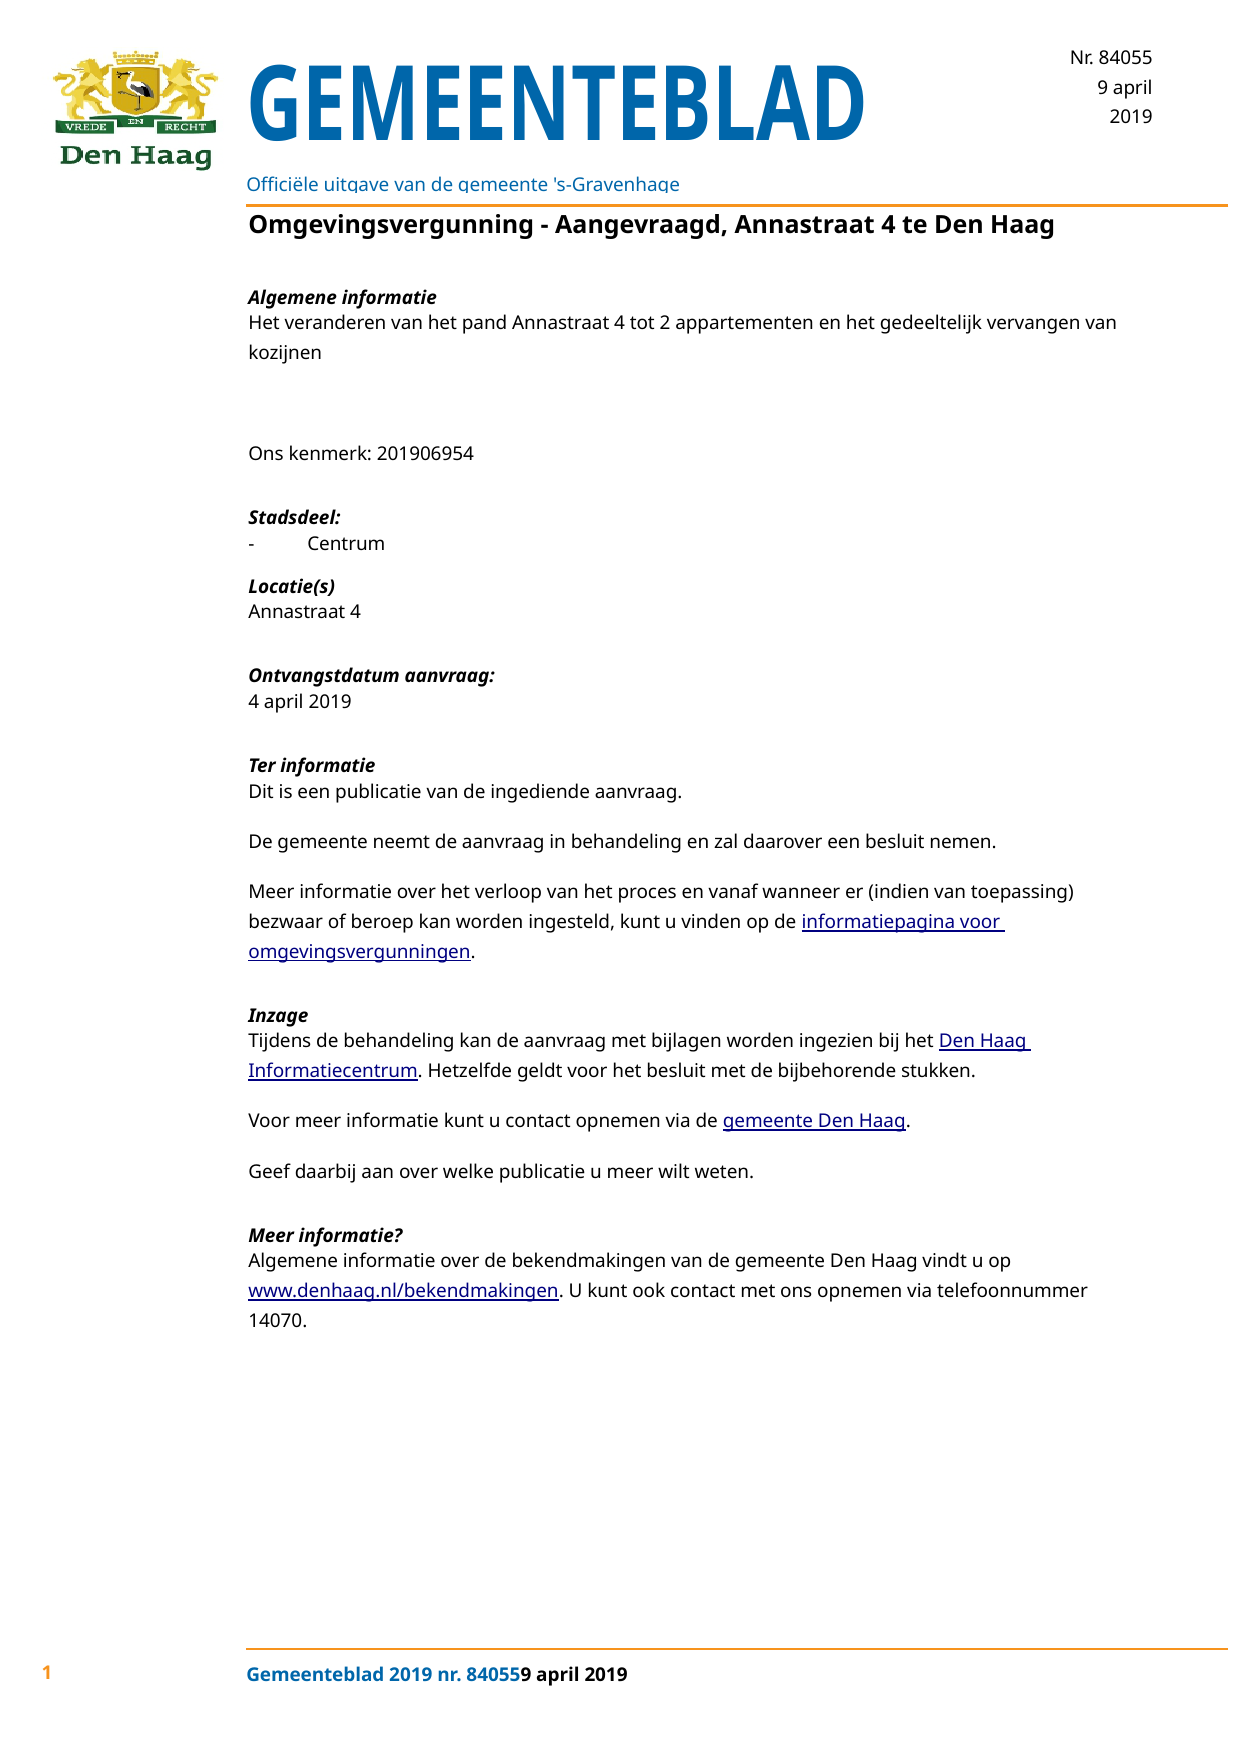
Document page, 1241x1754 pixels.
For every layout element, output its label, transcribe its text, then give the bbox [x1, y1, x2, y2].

text Tijdens de behandeling kan de aanvraag met bijlagen worden ingezien bij het Den Haag Informatiecentrum. Hetzelfde geldt voor het besluit met de bijbehorende stukken. [248, 1028, 1152, 1083]
text Voor meer informatie kunt u contact opnemen via de gemeente Den Haag. [248, 1108, 1152, 1133]
text Ontvangstdatum aanvraag: [248, 662, 1152, 688]
text Algemene informatie over de bekendmakingen van de gemeente Den Haag vindt u op www.denhaag.nl/bekendmakingen. U kunt ook contact met ons opnemen via telefoonnummer 14070. [248, 1248, 1152, 1333]
text Annastraat 4 [248, 598, 1152, 624]
text Het veranderen van het pand Annastraat 4 tot 2 appartementen en het gedeeltelijk vervangen van kozijnen [248, 309, 1152, 365]
text Ons kenmerk: 201906954 [248, 440, 1152, 466]
text Inzage [248, 1002, 1152, 1028]
text De gemeente neemt de aanvraag in behandeling en zal daarover een besluit nemen. [248, 828, 1152, 854]
list Centrum [248, 530, 1152, 555]
text Dit is een publicatie van de ingediende aanvraag. [248, 778, 1152, 804]
text Meer informatie? [248, 1222, 1152, 1248]
text Geef daarbij aan over welke publicatie u meer wilt weten. [248, 1158, 1152, 1184]
text Omgevingsvergunning - Aangevraagd, Annastraat 4 te Den Haag [248, 207, 1152, 241]
picture [41, 47, 231, 172]
text Locatie(s) [248, 573, 1152, 598]
text Stadsdeel: [248, 504, 1152, 530]
text Ter informatie [248, 752, 1152, 778]
text Algemene informatie [248, 284, 1152, 309]
text Meer informatie over het verloop van het proces en vanaf wanneer er (indien van toepassing) bezwaar of beroep kan worden ingesteld, kunt u vinden op de informatiepagina voor omgevingsvergunningen. [248, 879, 1152, 964]
text 4 april 2019 [248, 688, 1152, 714]
